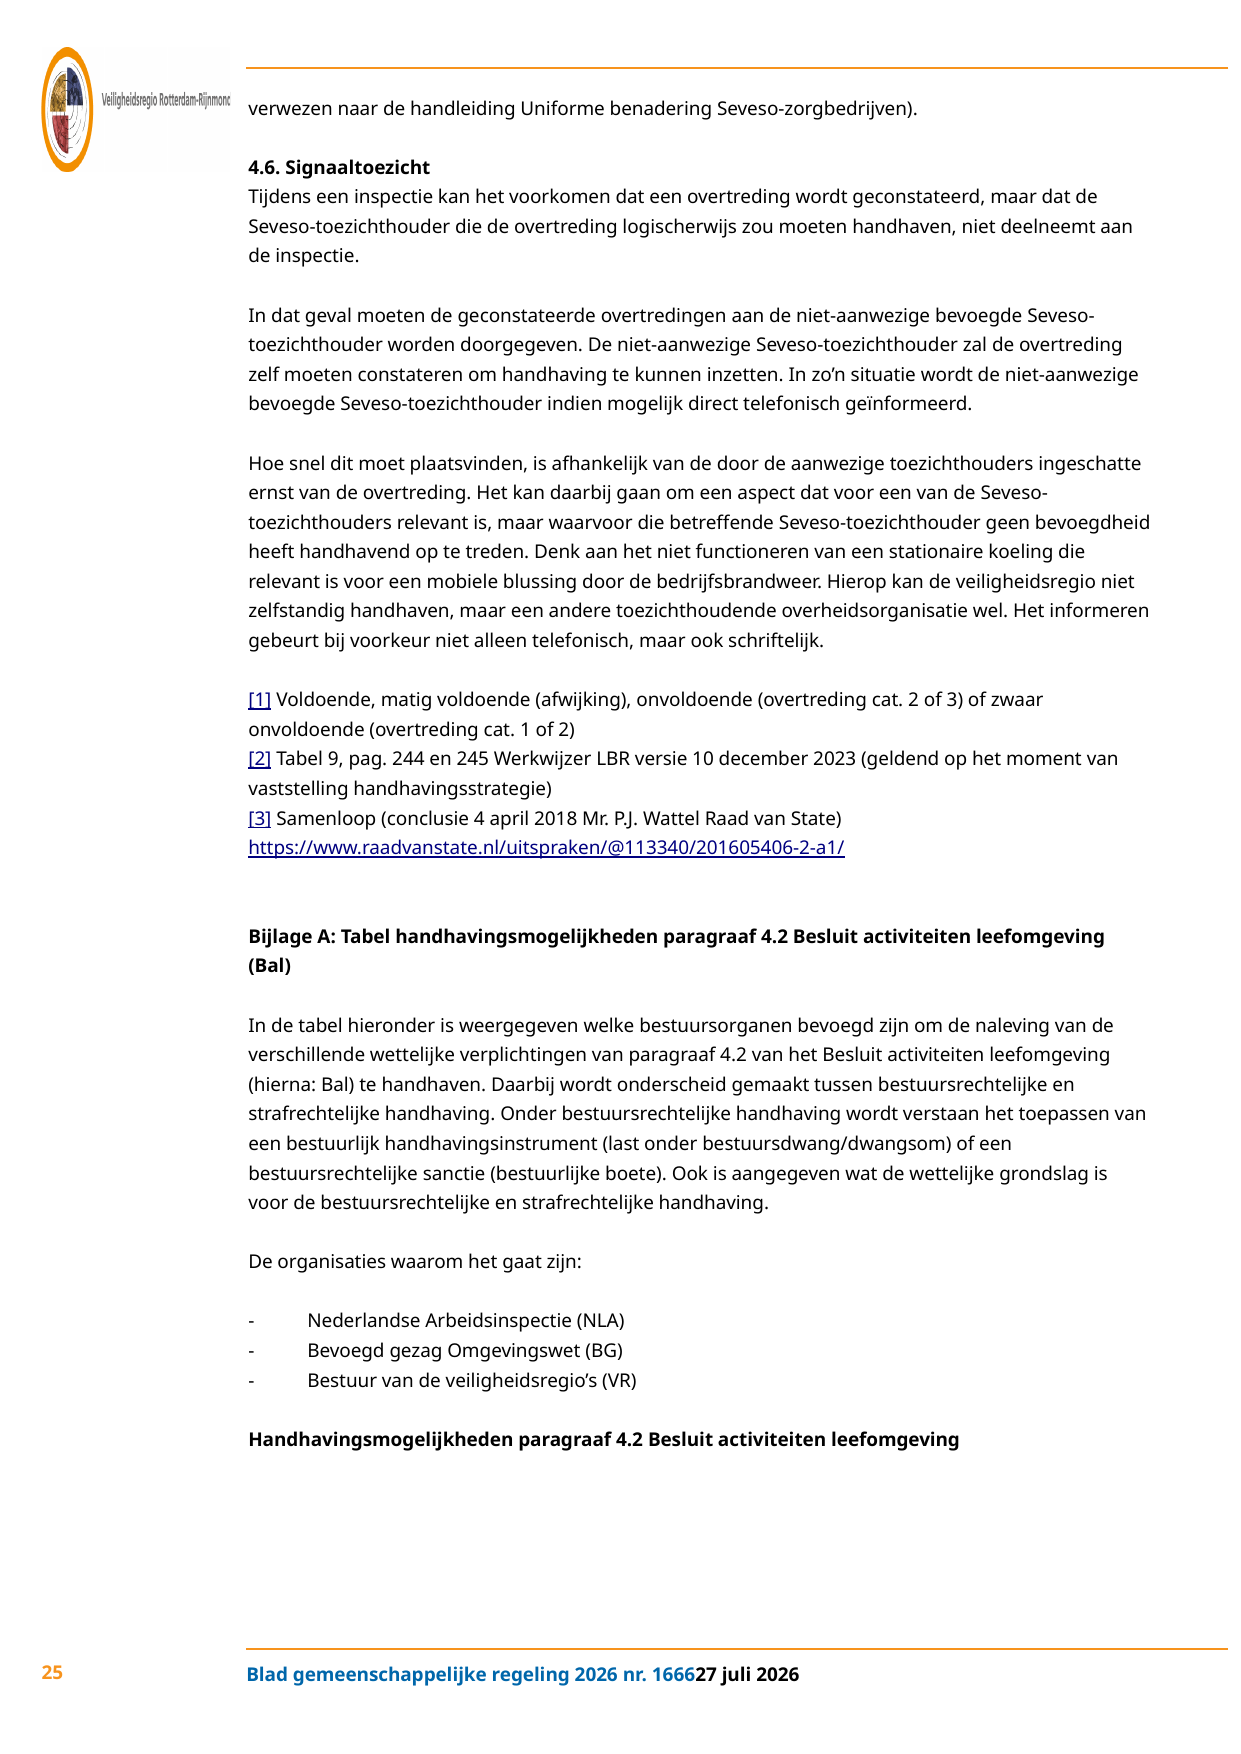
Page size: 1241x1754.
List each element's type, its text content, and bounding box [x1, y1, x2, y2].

text In dat geval moeten de geconstateerde overtredingen aan de niet-aanwezige bevoegde Seveso-toezichthouder worden doorgegeven. De niet-aanwezige Seveso-toezichthouder zal de overtreding zelf moeten constateren om handhaving te kunnen inzetten. In zo’n situatie wordt de niet-aanwezige bevoegde Seveso-toezichthouder indien mogelijk direct telefonisch geïnformeerd. [248, 302, 1152, 416]
text Bijlage A: Tabel handhavingsmogelijkheden paragraaf 4.2 Besluit activiteiten leefomgeving (Bal) [248, 923, 1152, 978]
text 4.6. Signaaltoezicht [248, 154, 1152, 180]
text [2] Tabel 9, pag. 244 en 245 Werkwijzer LBR versie 10 december 2023 (geldend op het moment van vaststelling handhavingsstrategie) [248, 746, 1152, 801]
text Tijdens een inspectie kan het voorkomen dat een overtreding wordt geconstateerd, maar dat de Seveso-toezichthouder die de overtreding logischerwijs zou moeten handhaven, niet deelneemt aan de inspectie. [248, 183, 1152, 268]
list Nederlandse Arbeidsinspectie (NLA) [248, 1308, 1152, 1333]
text verwezen naar de handleiding Uniforme benadering Seveso-zorgbedrijven). [248, 95, 1152, 121]
text Hoe snel dit moet plaatsvinden, is afhankelijk van de door de aanwezige toezichthouders ingeschatte ernst van de overtreding. Het kan daarbij gaan om een aspect dat voor een van de Seveso-toezichthouders relevant is, maar waarvoor die betreffende Seveso-toezichthouder geen bevoegdheid heeft handhavend op te treden. Denk aan het niet functioneren van een stationaire koeling die relevant is voor een mobiele blussing door de bedrijfsbrandweer. Hierop kan de veiligheidsregio niet zelfstandig handhaven, maar een andere toezichthoudende overheidsorganisatie wel. Het informeren gebeurt bij voorkeur niet alleen telefonisch, maar ook schriftelijk. [248, 450, 1152, 653]
text [1] Voldoende, matig voldoende (afwijking), onvoldoende (overtreding cat. 2 of 3) of zwaar onvoldoende (overtreding cat. 1 of 2) [248, 686, 1152, 742]
text In de tabel hieronder is weergegeven welke bestuursorganen bevoegd zijn om de naleving van de verschillende wettelijke verplichtingen van paragraaf 4.2 van het Besluit activiteiten leefomgeving (hierna: Bal) te handhaven. Daarbij wordt onderscheid gemaakt tussen bestuursrechtelijke en strafrechtelijke handhaving. Onder bestuursrechtelijke handhaving wordt verstaan het toepassen van een bestuurlijk handhavingsinstrument (last onder bestuursdwang/dwangsom) of een bestuursrechtelijke sanctie (bestuurlijke boete). Ook is aangegeven wat de wettelijke grondslag is voor de bestuursrechtelijke en strafrechtelijke handhaving. [248, 1012, 1152, 1215]
list Bestuur van de veiligheidsregio’s (VR) [248, 1367, 1152, 1393]
text [3] Samenloop (conclusie 4 april 2018 Mr. P.J. Wattel Raad van State) https://www.raadvanstate.nl/uitspraken/@113340/201605406-2-a1/ [248, 805, 1152, 860]
list Bevoegd gezag Omgevingswet (BG) [248, 1337, 1152, 1363]
text De organisaties waarom het gaat zijn: [248, 1248, 1152, 1274]
picture [41, 47, 231, 172]
text Handhavingsmogelijkheden paragraaf 4.2 Besluit activiteiten leefomgeving [248, 1426, 1152, 1452]
